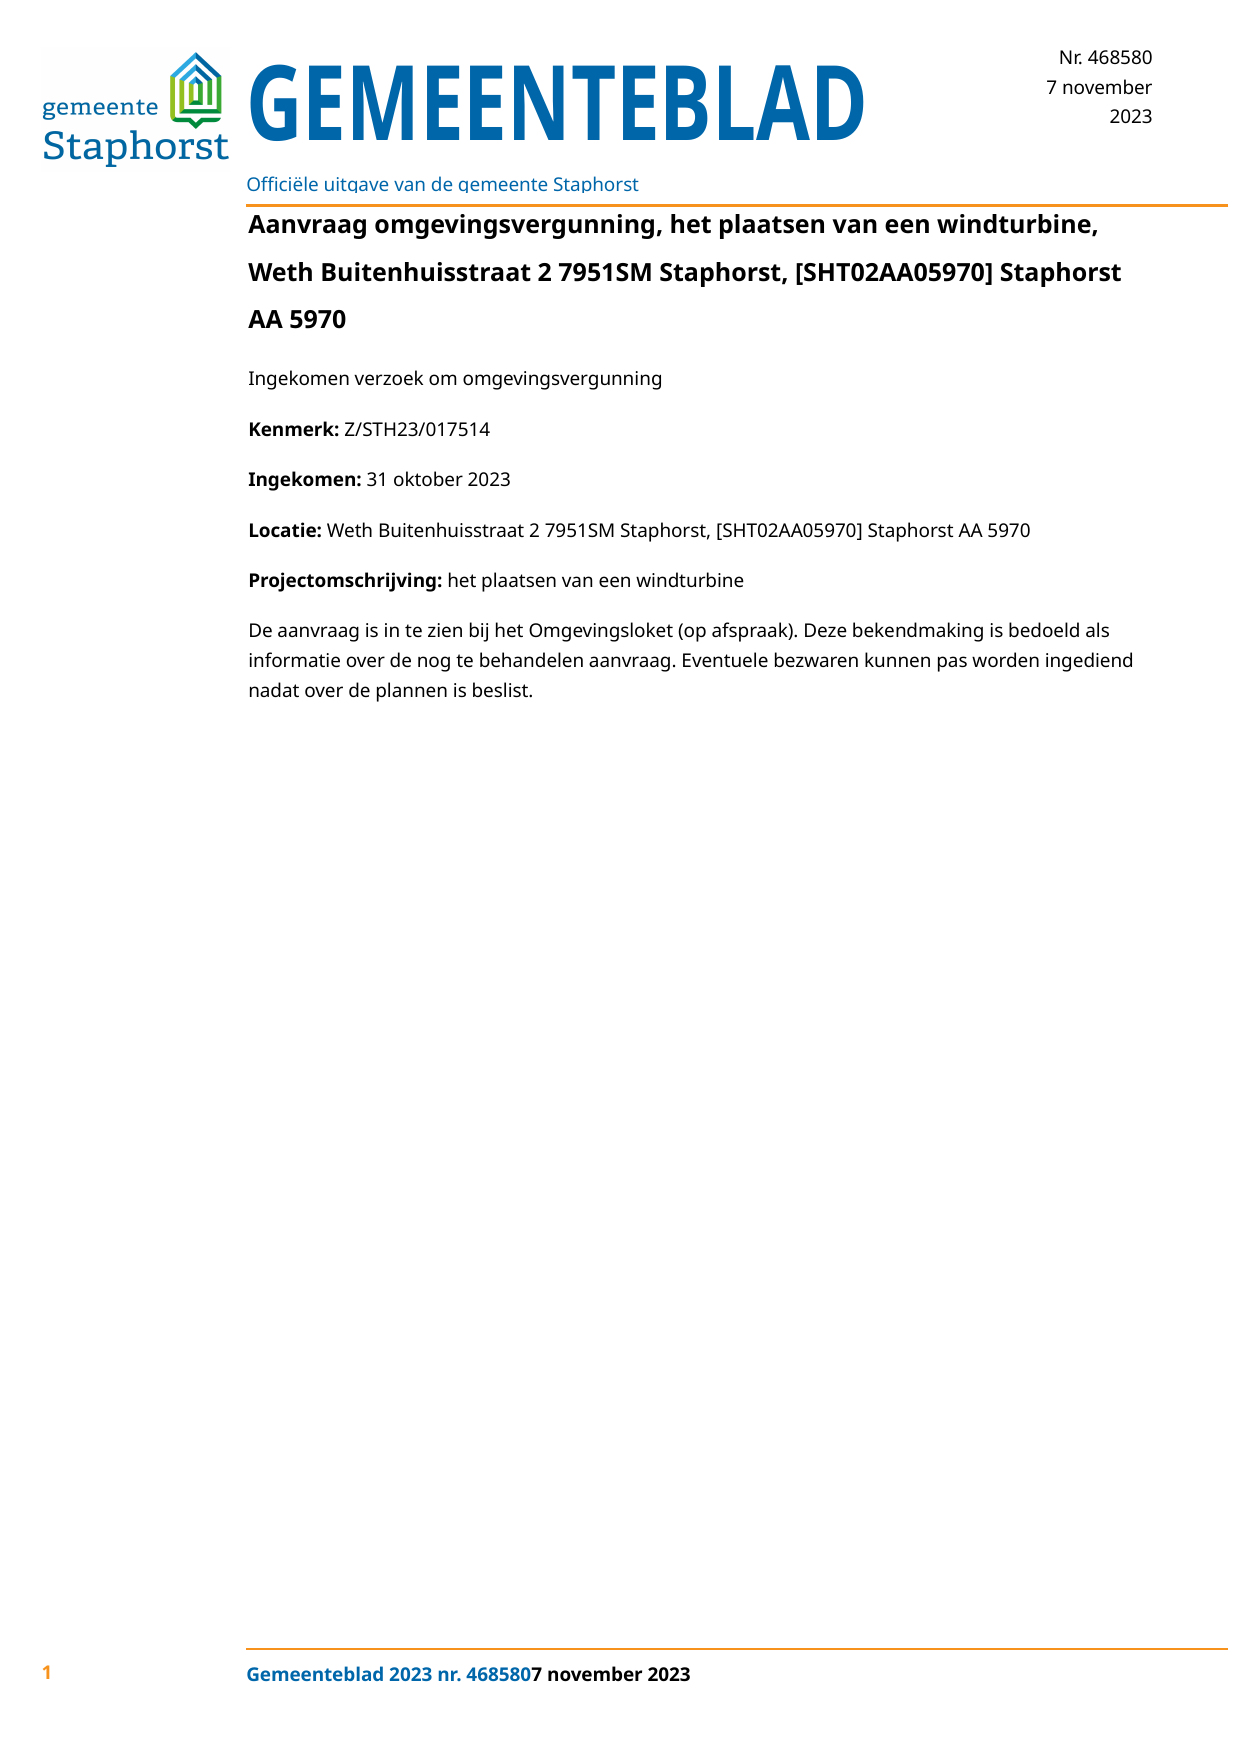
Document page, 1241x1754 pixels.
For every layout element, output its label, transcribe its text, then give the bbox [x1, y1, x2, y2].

text Aanvraag omgevingsvergunning, het plaatsen van een windturbine, Weth Buitenhuisstraat 2 7951SM Staphorst, [SHT02AA05970] Staphorst AA 5970 [248, 207, 1152, 336]
text Kenmerk: Z/STH23/017514 [248, 416, 1152, 442]
picture [41, 47, 231, 172]
text Locatie: Weth Buitenhuisstraat 2 7951SM Staphorst, [SHT02AA05970] Staphorst AA 5970 [248, 517, 1152, 542]
text De aanvraag is in te zien bij het Omgevingsloket (op afspraak). Deze bekendmaking is bedoeld als informatie over de nog te behandelen aanvraag. Eventuele bezwaren kunnen pas worden ingediend nadat over de plannen is beslist. [248, 618, 1152, 702]
text Projectomschrijving: het plaatsen van een windturbine [248, 567, 1152, 593]
text Ingekomen verzoek om omgevingsvergunning [248, 366, 1152, 391]
text Ingekomen: 31 oktober 2023 [248, 466, 1152, 492]
